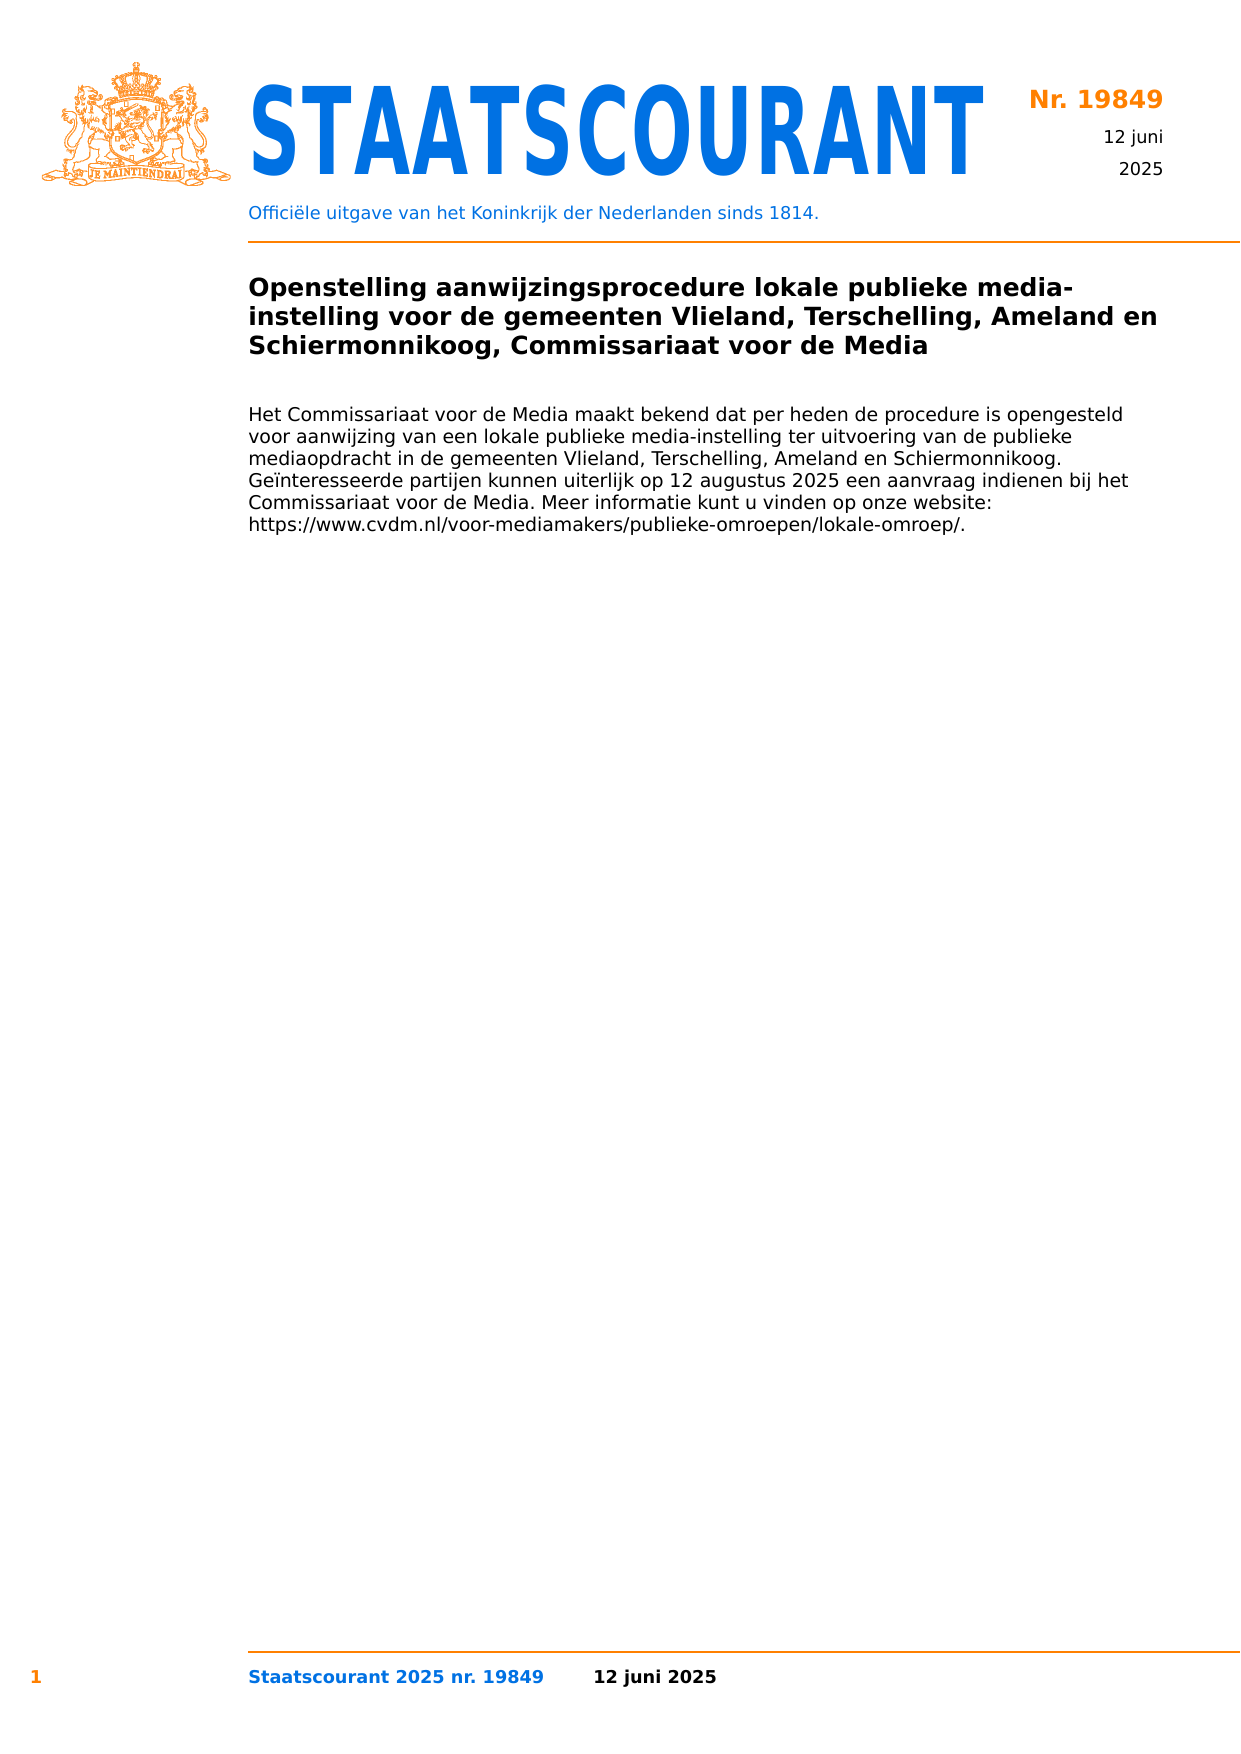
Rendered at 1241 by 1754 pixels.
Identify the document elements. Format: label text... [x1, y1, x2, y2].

table_header STAATSCOURANT [248, 62, 998, 203]
table_cell 2025 [998, 153, 1240, 203]
subtitle Openstelling aanwijzingsprocedure lokale publieke media-instelling voor de gemeenten Vlieland, Terschelling, Ameland en Schiermonnikoog, Commissariaat voor de Media [248, 273, 1163, 361]
text Het Commissariaat voor de Media maakt bekend dat per heden de procedure is opengesteld voor aanwijzing van een lokale publieke media-instelling ter uitvoering van de publieke mediaopdracht in de gemeenten Vlieland, Terschelling, Ameland en Schiermonnikoog. Geïnteresseerde partijen kunnen uiterlijk op 12 augustus 2025 een aanvraag indienen bij het Commissariaat voor de Media. Meer informatie kunt u vinden op onze website: https://www.cvdm.nl/voor-mediamakers/publieke-omroepen/lokale-omroep/. [248, 404, 1163, 536]
table_header [25, 62, 248, 241]
table_header Nr. 19849 [998, 62, 1240, 121]
table_cell Officiële uitgave van het Koninkrijk der Nederlanden sinds 1814. [248, 203, 1240, 241]
picture [41, 62, 231, 186]
table_cell 12 juni [998, 121, 1240, 153]
